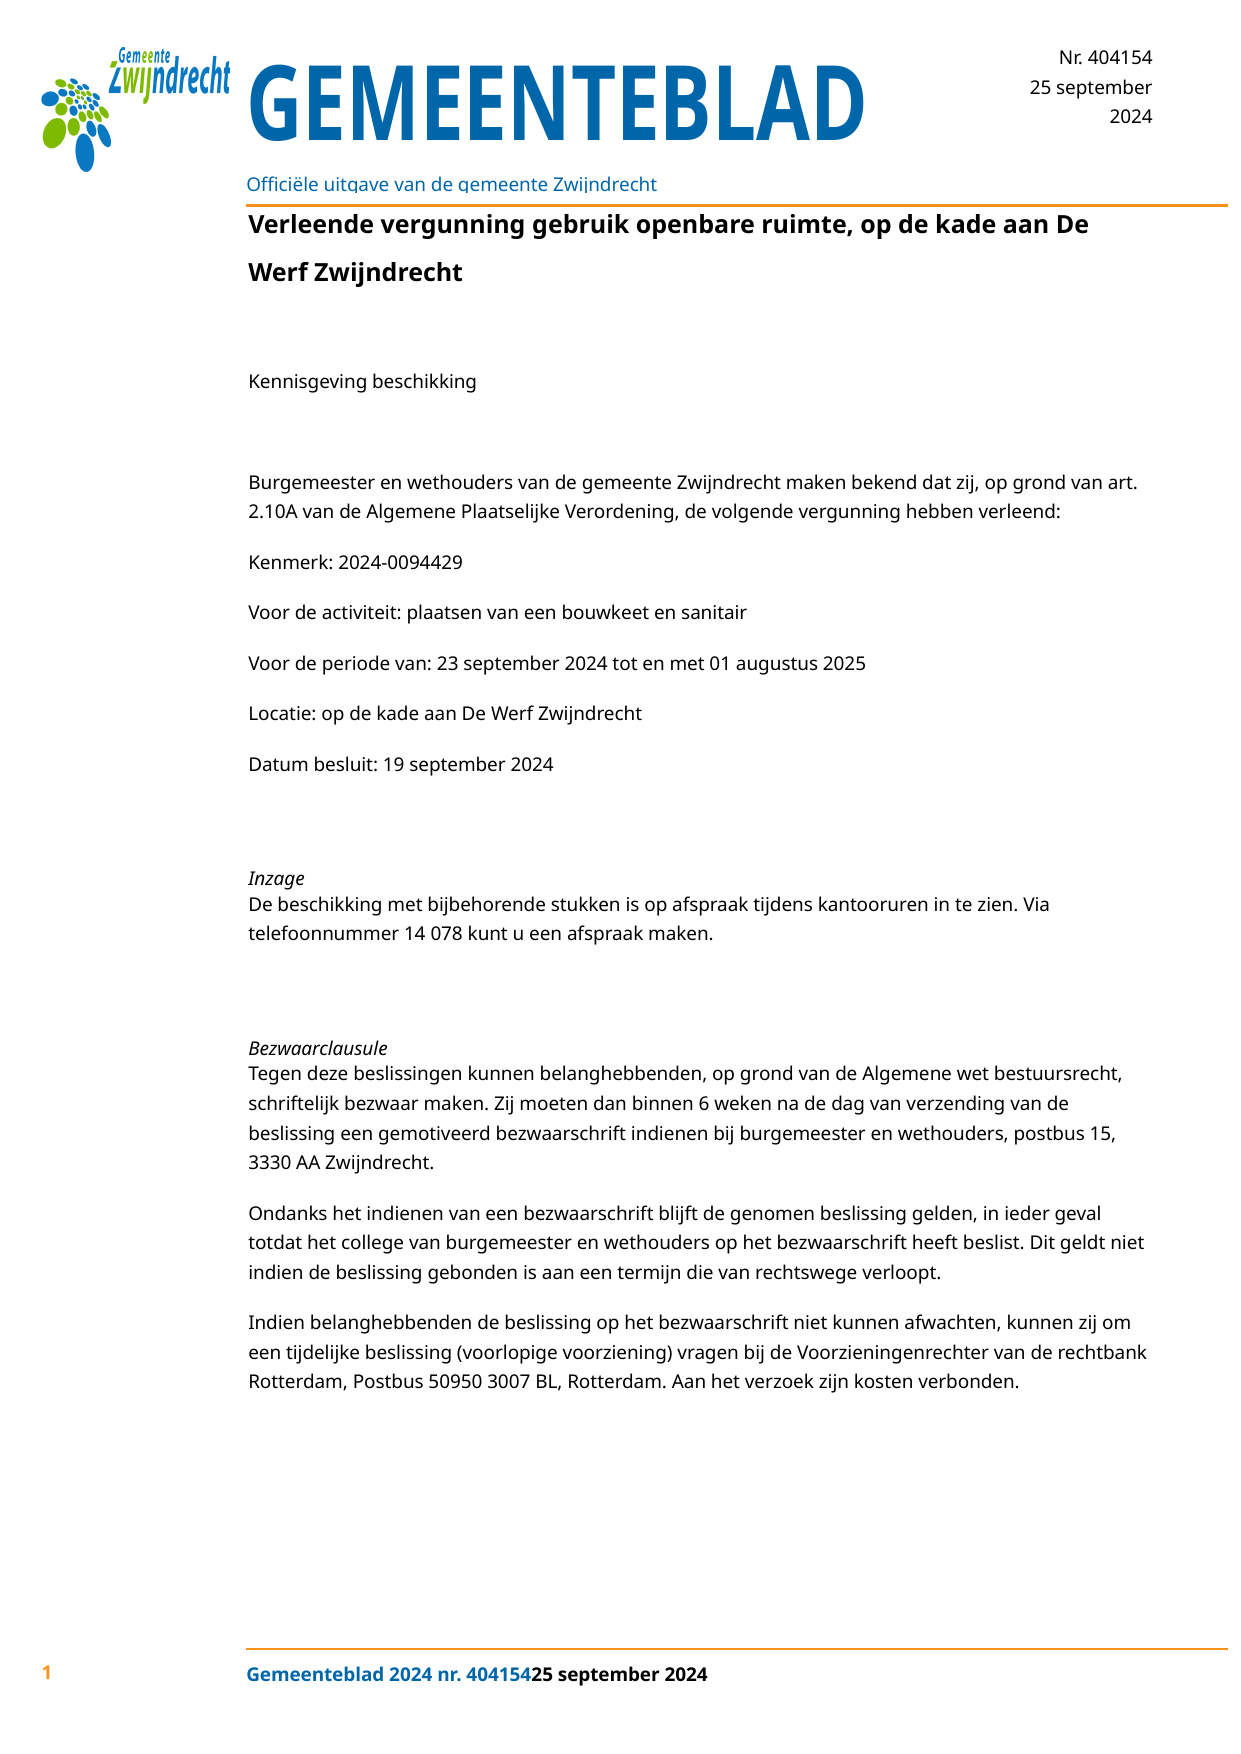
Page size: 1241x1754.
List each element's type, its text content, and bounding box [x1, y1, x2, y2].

text Locatie: op de kade aan De Werf Zwijndrecht [248, 700, 1152, 726]
text De beschikking met bijbehorende stukken is op afspraak tijdens kantooruren in te zien. Via telefoonnummer 14 078 kunt u een afspraak maken. [248, 891, 1152, 946]
text Verleende vergunning gebruik openbare ruimte, op de kade aan De Werf Zwijndrecht [248, 207, 1152, 288]
text Kenmerk: 2024-0094429 [248, 549, 1152, 575]
text Inzage [248, 865, 1152, 891]
text Ondanks het indienen van een bezwaarschrift blijft de genomen beslissing gelden, in ieder geval totdat het college van burgemeester en wethouders op het bezwaarschrift heeft beslist. Dit geldt niet indien de beslissing gebonden is aan een termijn die van rechtswege verloopt. [248, 1200, 1152, 1285]
text Indien belanghebbenden de beslissing op het bezwaarschrift niet kunnen afwachten, kunnen zij om een tijdelijke beslissing (voorlopige voorziening) vragen bij de Voorzieningenrechter van de rechtbank Rotterdam, Postbus 50950 3007 BL, Rotterdam. Aan het verzoek zijn kosten verbonden. [248, 1309, 1152, 1394]
text Datum besluit: 19 september 2024 [248, 751, 1152, 777]
text Burgemeester en wethouders van de gemeente Zwijndrecht maken bekend dat zij, op grond van art. 2.10A van de Algemene Plaatselijke Verordening, de volgende vergunning hebben verleend: [248, 469, 1152, 524]
text Voor de activiteit: plaatsen van een bouwkeet en sanitair [248, 599, 1152, 625]
text Tegen deze beslissingen kunnen belanghebbenden, op grond van de Algemene wet bestuursrecht, schriftelijk bezwaar maken. Zij moeten dan binnen 6 weken na de dag van verzending van de beslissing een gemotiveerd bezwaarschrift indienen bij burgemeester en wethouders, postbus 15, 3330 AA Zwijndrecht. [248, 1061, 1152, 1175]
text Kennisgeving beschikking [248, 368, 1152, 394]
text Bezwaarclausule [248, 1035, 1152, 1061]
picture [41, 47, 231, 172]
text Voor de periode van: 23 september 2024 tot en met 01 augustus 2025 [248, 650, 1152, 676]
